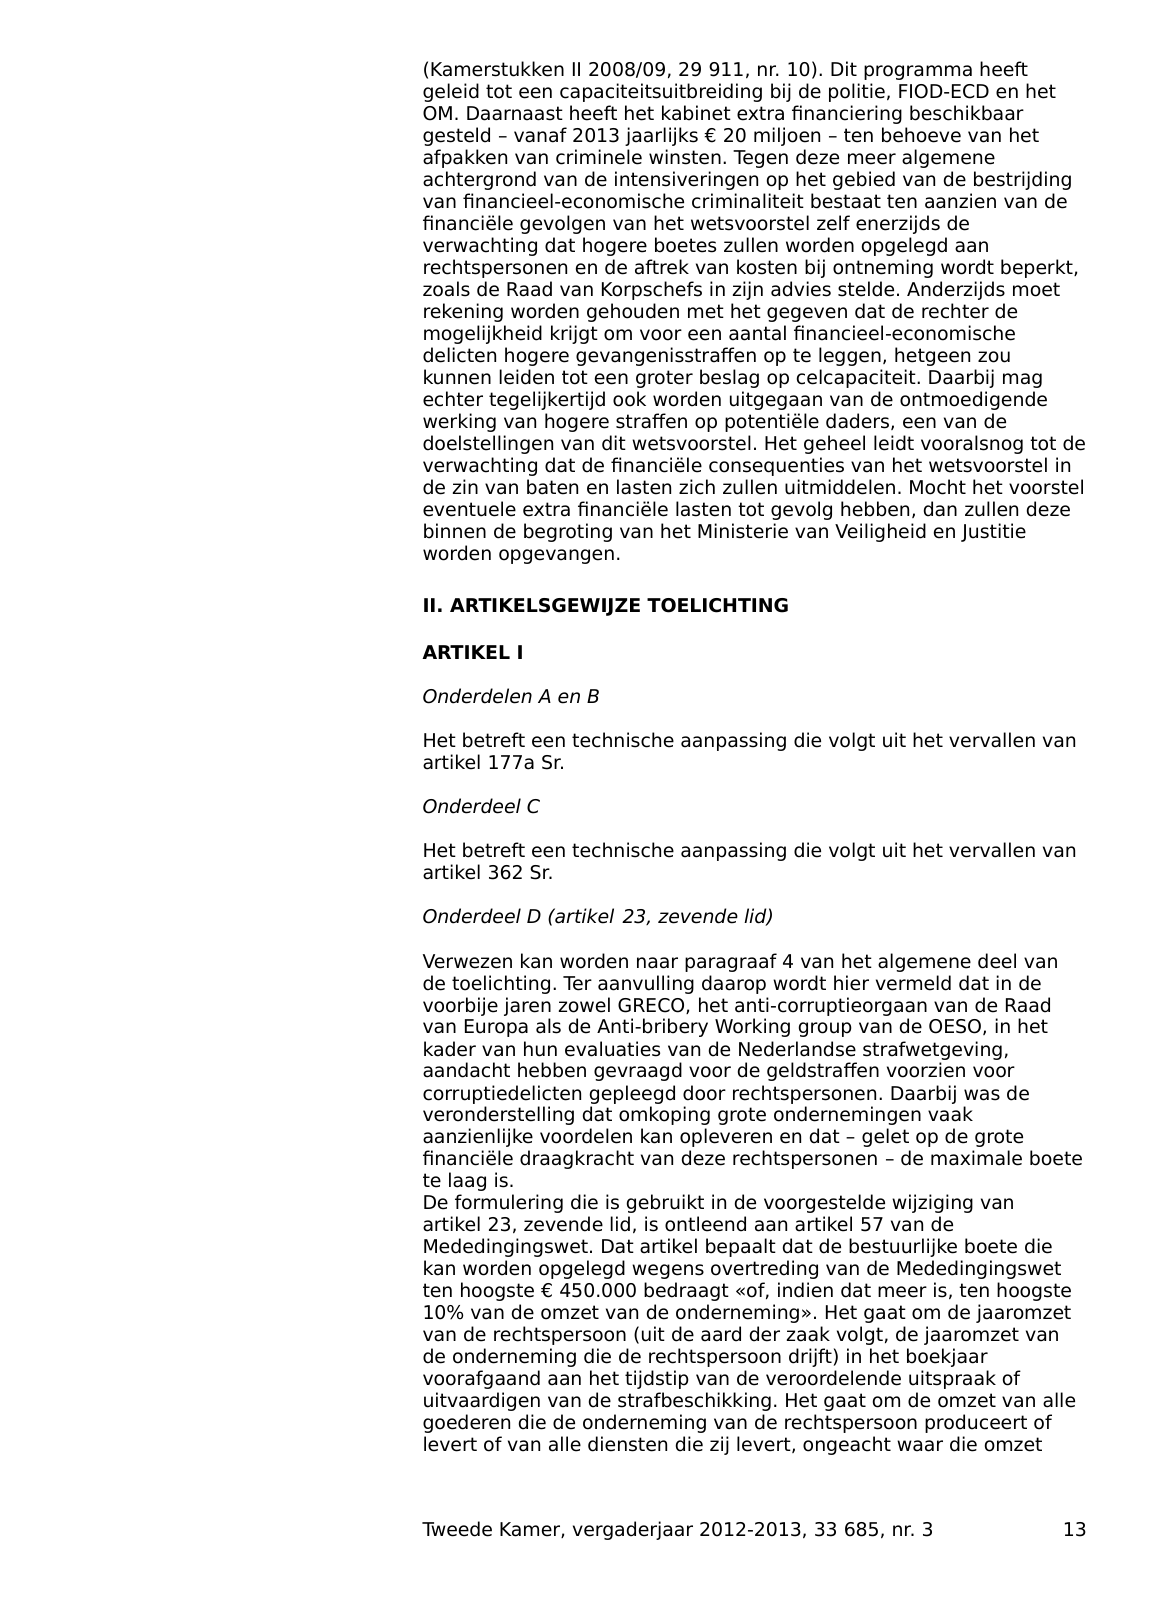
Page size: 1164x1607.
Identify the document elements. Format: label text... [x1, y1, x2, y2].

subtitle Onderdelen A en B [422, 686, 1087, 708]
text Het betreft een technische aanpassing die volgt uit het vervallen van artikel 177a Sr. [422, 730, 1087, 774]
text (Kamerstukken II 2008/09, 29 911, nr. 10). Dit programma heeft geleid tot een capaciteitsuitbreiding bij de politie, FIOD-ECD en het OM. Daarnaast heeft het kabinet extra financiering beschikbaar gesteld – vanaf 2013 jaarlijks € 20 miljoen – ten behoeve van het afpakken van criminele winsten. Tegen deze meer algemene achtergrond van de intensiveringen op het gebied van de bestrijding van financieel-economische criminaliteit bestaat ten aanzien van de financiële gevolgen van het wetsvoorstel zelf enerzijds de verwachting dat hogere boetes zullen worden opgelegd aan rechtspersonen en de aftrek van kosten bij ontneming wordt beperkt, zoals de Raad van Korpschefs in zijn advies stelde. Anderzijds moet rekening worden gehouden met het gegeven dat de rechter de mogelijkheid krijgt om voor een aantal financieel-economische delicten hogere gevangenisstraffen op te leggen, hetgeen zou kunnen leiden tot een groter beslag op celcapaciteit. Daarbij mag echter tegelijkertijd ook worden uitgegaan van de ontmoedigende werking van hogere straffen op potentiële daders, een van de doelstellingen van dit wetsvoorstel. Het geheel leidt vooralsnog tot de verwachting dat de financiële consequenties van het wetsvoorstel in de zin van baten en lasten zich zullen uitmiddelen. Mocht het voorstel eventuele extra financiële lasten tot gevolg hebben, dan zullen deze binnen de begroting van het Ministerie van Veiligheid en Justitie worden opgevangen. [422, 59, 1087, 564]
subtitle ARTIKEL I [422, 642, 1087, 663]
text Verwezen kan worden naar paragraaf 4 van het algemene deel van de toelichting. Ter aanvulling daarop wordt hier vermeld dat in de voorbije jaren zowel GRECO, het anti-corruptieorgaan van de Raad van Europa als de Anti-bribery Working group van de OESO, in het kader van hun evaluaties van de Nederlandse strafwetgeving, aandacht hebben gevraagd voor de geldstraffen voorzien voor corruptiedelicten gepleegd door rechtspersonen. Daarbij was de veronderstelling dat omkoping grote ondernemingen vaak aanzienlijke voordelen kan opleveren en dat – gelet op de grote financiële draagkracht van deze rechtspersonen – de maximale boete te laag is. [422, 951, 1087, 1192]
subtitle Onderdeel C [422, 796, 1087, 818]
text De formulering die is gebruikt in de voorgestelde wijziging van artikel 23, zevende lid, is ontleend aan artikel 57 van de Mededingingswet. Dat artikel bepaalt dat de bestuurlijke boete die kan worden opgelegd wegens overtreding van de Mededingingswet ten hoogste € 450.000 bedraagt «of, indien dat meer is, ten hoogste 10% van de omzet van de onderneming». Het gaat om de jaaromzet van de rechtspersoon (uit de aard der zaak volgt, de jaaromzet van de onderneming die de rechtspersoon drijft) in het boekjaar voorafgaand aan het tijdstip van de veroordelende uitspraak of uitvaardigen van de strafbeschikking. Het gaat om de omzet van alle goederen die de onderneming van de rechtspersoon produceert of levert of van alle diensten die zij levert, ongeacht waar die omzet [422, 1192, 1087, 1456]
subtitle Onderdeel D (artikel 23, zevende lid) [422, 906, 1087, 928]
subtitle II. ARTIKELSGEWIJZE TOELICHTING [422, 594, 1087, 617]
text Het betreft een technische aanpassing die volgt uit het vervallen van artikel 362 Sr. [422, 840, 1087, 884]
